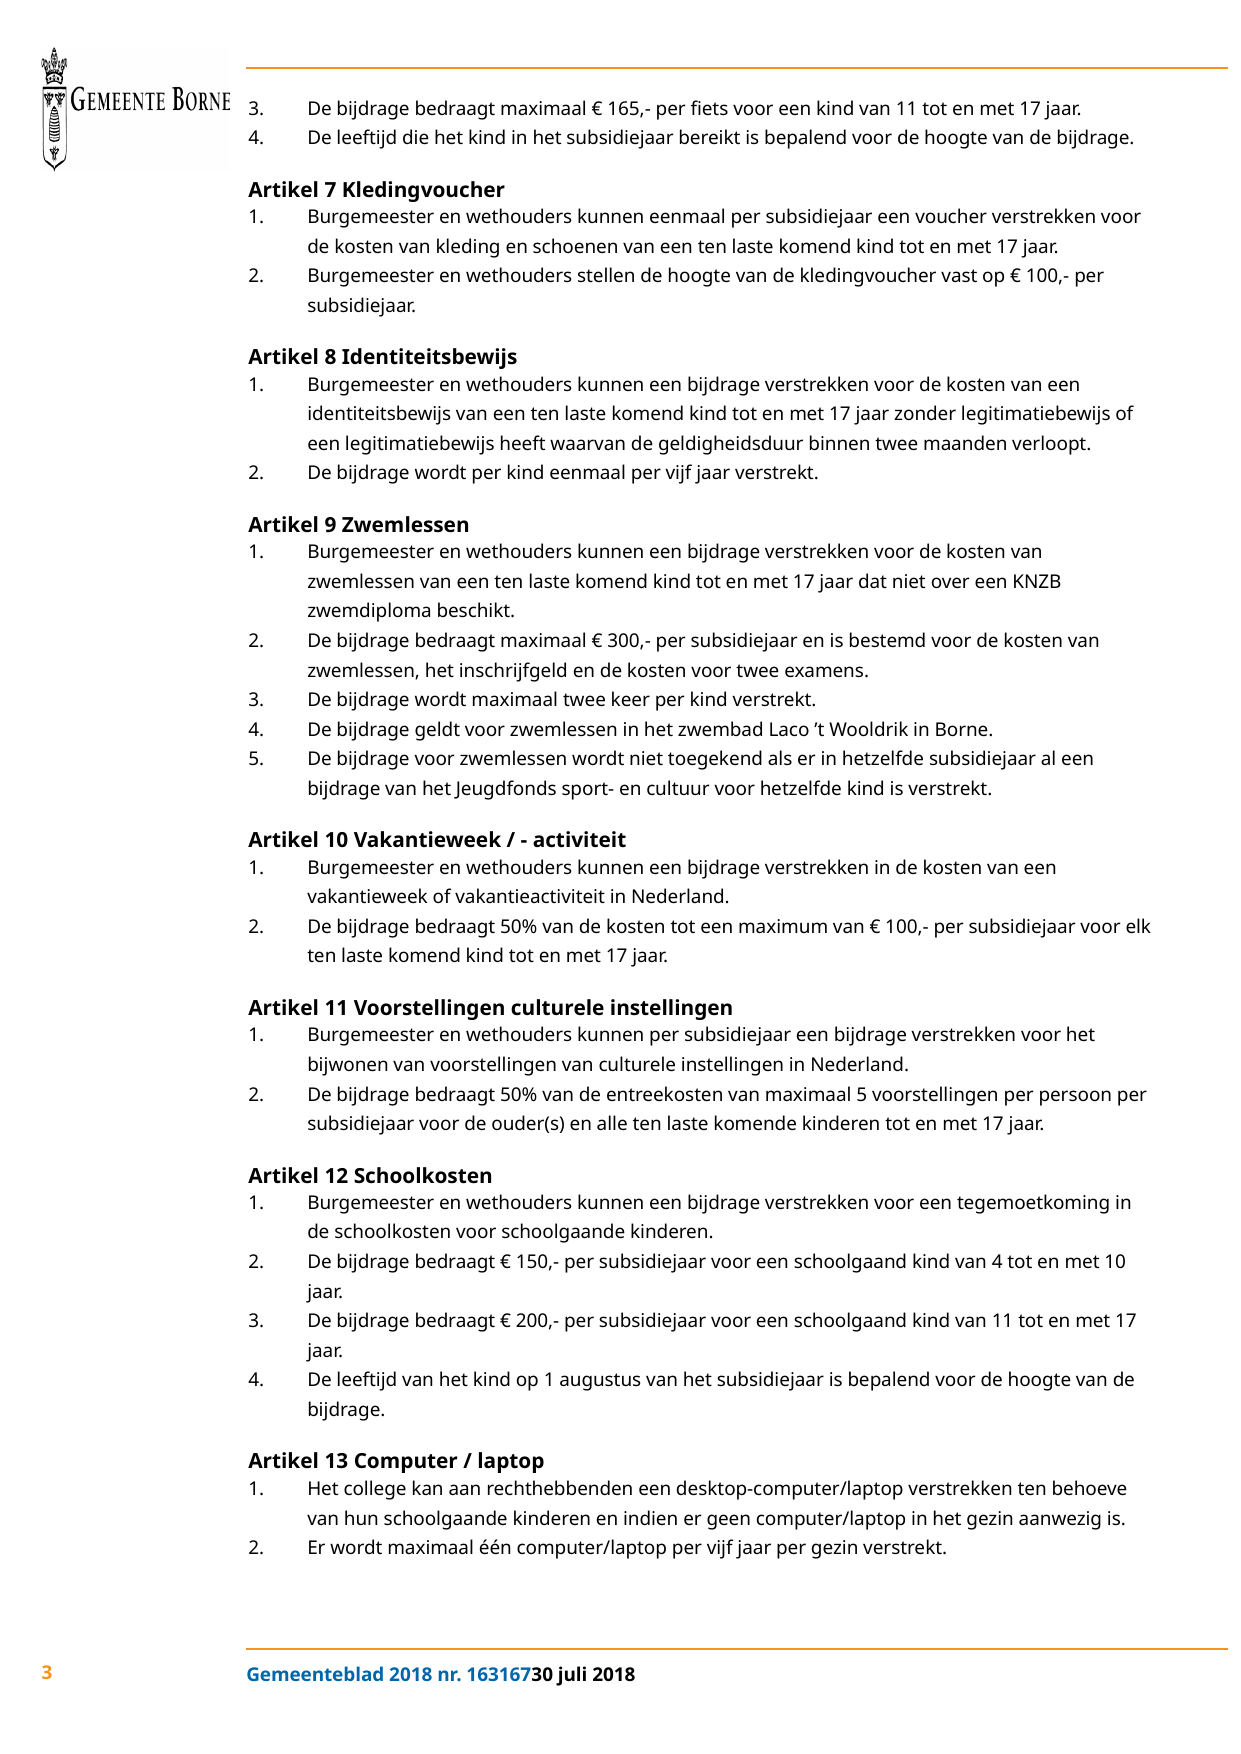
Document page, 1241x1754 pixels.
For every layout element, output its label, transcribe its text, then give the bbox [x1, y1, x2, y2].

text Artikel 9 Zwemlessen [248, 510, 1152, 538]
list Burgemeester en wethouders kunnen een bijdrage verstrekken voor de kosten van een identiteitsbewijs van een ten laste komend kind tot en met 17 jaar zonder legitimatiebewijs of een legitimatiebewijs heeft waarvan de geldigheidsduur binnen twee maanden verloopt. [248, 371, 1152, 456]
list De bijdrage bedraagt maximaal € 165,- per fiets voor een kind van 11 tot en met 17 jaar. [248, 95, 1152, 121]
text Artikel 13 Computer / laptop [248, 1447, 1152, 1475]
text Artikel 10 Vakantieweek / - activiteit [248, 826, 1152, 854]
list De bijdrage wordt maximaal twee keer per kind verstrekt. [248, 686, 1152, 712]
text Artikel 8 Identiteitsbewijs [248, 342, 1152, 371]
list De bijdrage bedraagt 50% van de entreekosten van maximaal 5 voorstellingen per persoon per subsidiejaar voor de ouder(s) en alle ten laste komende kinderen tot en met 17 jaar. [248, 1081, 1152, 1136]
list Burgemeester en wethouders kunnen een bijdrage verstrekken voor een tegemoetkoming in de schoolkosten voor schoolgaande kinderen. [248, 1189, 1152, 1244]
list De leeftijd van het kind op 1 augustus van het subsidiejaar is bepalend voor de hoogte van de bijdrage. [248, 1367, 1152, 1422]
list De leeftijd die het kind in het subsidiejaar bereikt is bepalend voor de hoogte van de bijdrage. [248, 124, 1152, 150]
text Artikel 11 Voorstellingen culturele instellingen [248, 993, 1152, 1022]
list Er wordt maximaal één computer/laptop per vijf jaar per gezin verstrekt. [248, 1534, 1152, 1560]
list De bijdrage bedraagt maximaal € 300,- per subsidiejaar en is bestemd voor de kosten van zwemlessen, het inschrijfgeld en de kosten voor twee examens. [248, 627, 1152, 682]
list De bijdrage bedraagt € 150,- per subsidiejaar voor een schoolgaand kind van 4 tot en met 10 jaar. [248, 1248, 1152, 1304]
list De bijdrage voor zwemlessen wordt niet toegekend als er in hetzelfde subsidiejaar al een bijdrage van het Jeugdfonds sport- en cultuur voor hetzelfde kind is verstrekt. [248, 746, 1152, 801]
list Burgemeester en wethouders kunnen een bijdrage verstrekken in de kosten van een vakantieweek of vakantieactiviteit in Nederland. [248, 854, 1152, 909]
list Burgemeester en wethouders kunnen een bijdrage verstrekken voor de kosten van zwemlessen van een ten laste komend kind tot en met 17 jaar dat niet over een KNZB zwemdiploma beschikt. [248, 538, 1152, 623]
list De bijdrage bedraagt € 200,- per subsidiejaar voor een schoolgaand kind van 11 tot en met 17 jaar. [248, 1307, 1152, 1363]
list De bijdrage wordt per kind eenmaal per vijf jaar verstrekt. [248, 459, 1152, 485]
picture [41, 47, 231, 172]
list De bijdrage geldt voor zwemlessen in het zwembad Laco ’t Wooldrik in Borne. [248, 716, 1152, 742]
list De bijdrage bedraagt 50% van de kosten tot een maximum van € 100,- per subsidiejaar voor elk ten laste komend kind tot en met 17 jaar. [248, 913, 1152, 968]
list Burgemeester en wethouders kunnen per subsidiejaar een bijdrage verstrekken voor het bijwonen van voorstellingen van culturele instellingen in Nederland. [248, 1022, 1152, 1077]
text Artikel 12 Schoolkosten [248, 1161, 1152, 1189]
list Burgemeester en wethouders stellen de hoogte van de kledingvoucher vast op € 100,- per subsidiejaar. [248, 262, 1152, 318]
list Het college kan aan rechthebbenden een desktop-computer/laptop verstrekken ten behoeve van hun schoolgaande kinderen en indien er geen computer/laptop in het gezin aanwezig is. [248, 1475, 1152, 1530]
text Artikel 7 Kledingvoucher [248, 175, 1152, 203]
list Burgemeester en wethouders kunnen eenmaal per subsidiejaar een voucher verstrekken voor de kosten van kleding en schoenen van een ten laste komend kind tot en met 17 jaar. [248, 203, 1152, 258]
